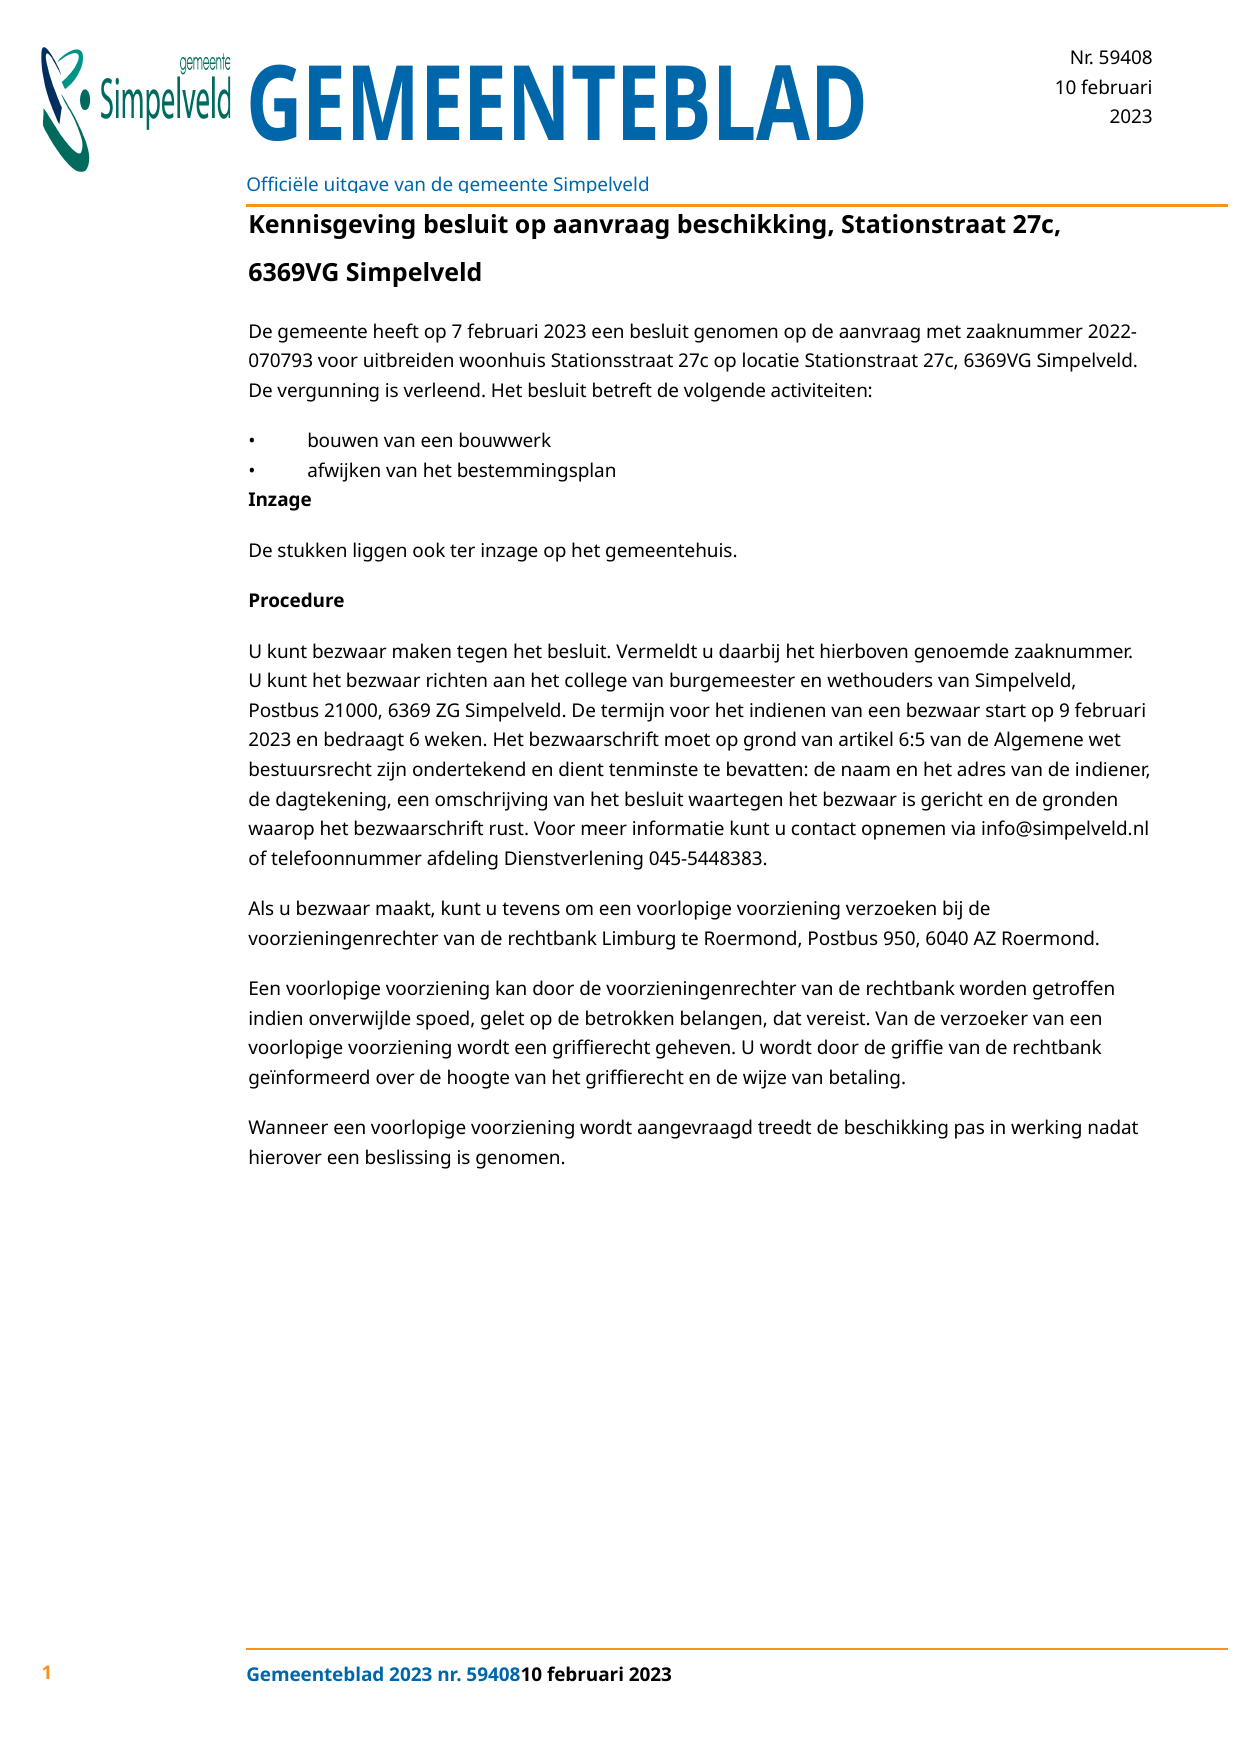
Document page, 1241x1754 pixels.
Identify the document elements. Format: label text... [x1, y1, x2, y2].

text Wanneer een voorlopige voorziening wordt aangevraagd treedt de beschikking pas in werking nadat hierover een beslissing is genomen. [248, 1114, 1152, 1170]
text Inzage [248, 487, 1152, 512]
text Procedure [248, 587, 1152, 613]
text De stukken liggen ook ter inzage op het gemeentehuis. [248, 537, 1152, 563]
list afwijken van het bestemmingsplan [248, 457, 1152, 483]
text Een voorlopige voorziening kan door de voorzieningenrechter van de rechtbank worden getroffen indien onverwijlde spoed, gelet op de betrokken belangen, dat vereist. Van de verzoeker van een voorlopige voorziening wordt een griffierecht geheven. U wordt door de griffie van de rechtbank geïnformeerd over de hoogte van het griffierecht en de wijze van betaling. [248, 975, 1152, 1090]
list bouwen van een bouwwerk [248, 427, 1152, 453]
text De gemeente heeft op 7 februari 2023 een besluit genomen op de aanvraag met zaaknummer 2022-070793 voor uitbreiden woonhuis Stationsstraat 27c op locatie Stationstraat 27c, 6369VG Simpelveld. De vergunning is verleend. Het besluit betreft de volgende activiteiten: [248, 318, 1152, 403]
text Als u bezwaar maakt, kunt u tevens om een voorlopige voorziening verzoeken bij de voorzieningenrechter van de rechtbank Limburg te Roermond, Postbus 950, 6040 AZ Roermond. [248, 895, 1152, 951]
text Kennisgeving besluit op aanvraag beschikking, Stationstraat 27c, 6369VG Simpelveld [248, 207, 1152, 288]
picture [41, 47, 231, 172]
text U kunt bezwaar maken tegen het besluit. Vermeldt u daarbij het hierboven genoemde zaaknummer. U kunt het bezwaar richten aan het college van burgemeester en wethouders van Simpelveld, Postbus 21000, 6369 ZG Simpelveld. De termijn voor het indienen van een bezwaar start op 9 februari 2023 en bedraagt 6 weken. Het bezwaarschrift moet op grond van artikel 6:5 van de Algemene wet bestuursrecht zijn ondertekend en dient tenminste te bevatten: de naam en het adres van de indiener, de dagtekening, een omschrijving van het besluit waartegen het bezwaar is gericht en de gronden waarop het bezwaarschrift rust. Voor meer informatie kunt u contact opnemen via info@simpelveld.nl of telefoonnummer afdeling Dienstverlening 045-5448383. [248, 638, 1152, 871]
